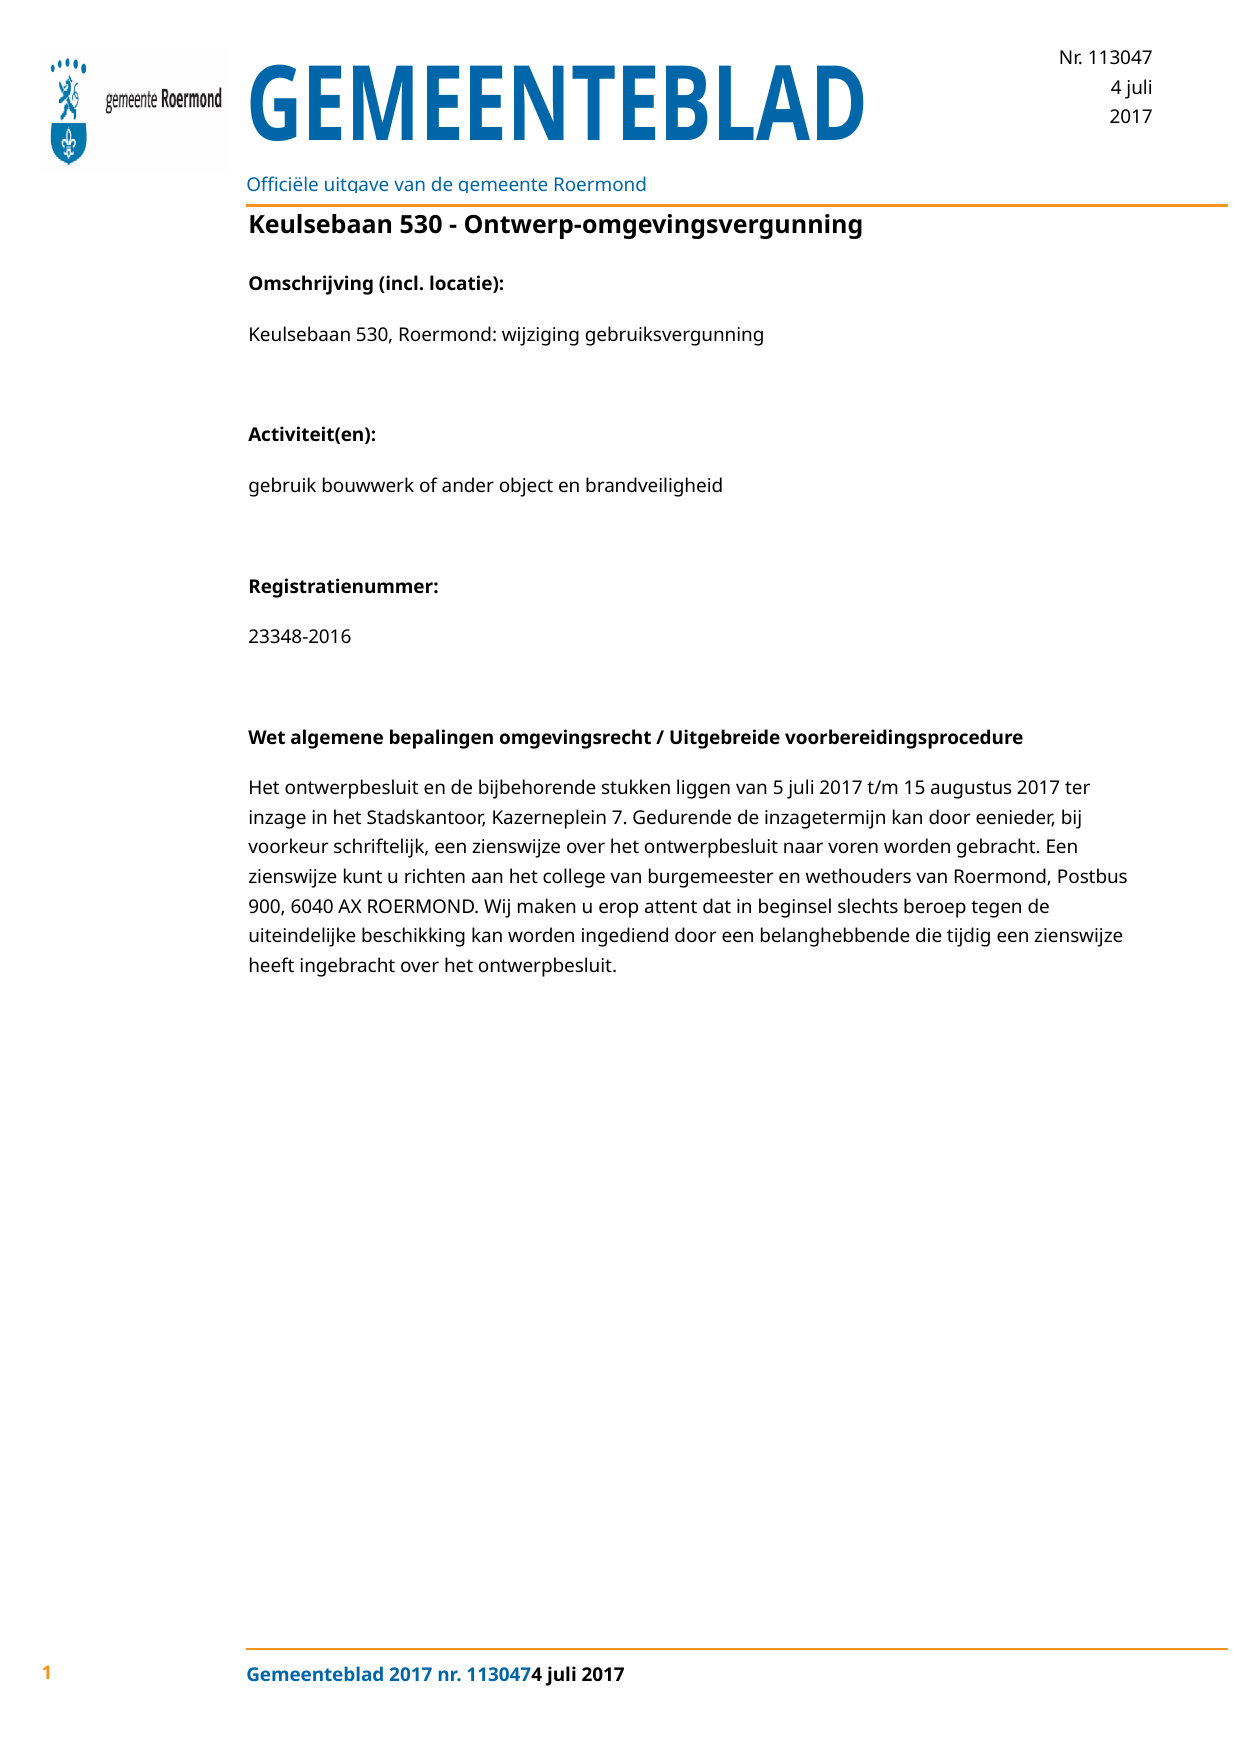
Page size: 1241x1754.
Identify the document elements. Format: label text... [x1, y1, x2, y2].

text Wet algemene bepalingen omgevingsrecht / Uitgebreide voorbereidingsprocedure [248, 724, 1152, 750]
text gebruik bouwwerk of ander object en brandveiligheid [248, 472, 1152, 498]
picture [41, 47, 231, 172]
text Registratienummer: [248, 573, 1152, 598]
text Omschrijving (incl. locatie): [248, 270, 1152, 296]
text Keulsebaan 530, Roermond: wijziging gebruiksvergunning [248, 321, 1152, 346]
text 23348-2016 [248, 623, 1152, 649]
text Het ontwerpbesluit en de bijbehorende stukken liggen van 5 juli 2017 t/m 15 augustus 2017 ter inzage in het Stadskantoor, Kazerneplein 7. Gedurende de inzagetermijn kan door eenieder, bij voorkeur schriftelijk, een zienswijze over het ontwerpbesluit naar voren worden gebracht. Een zienswijze kunt u richten aan het college van burgemeester en wethouders van Roermond, Postbus 900, 6040 AX ROERMOND. Wij maken u erop attent dat in beginsel slechts beroep tegen de uiteindelijke beschikking kan worden ingediend door een belanghebbende die tijdig een zienswijze heeft ingebracht over het ontwerpbesluit. [248, 774, 1152, 978]
text Keulsebaan 530 - Ontwerp-omgevingsvergunning [248, 207, 1152, 241]
text Activiteit(en): [248, 422, 1152, 447]
